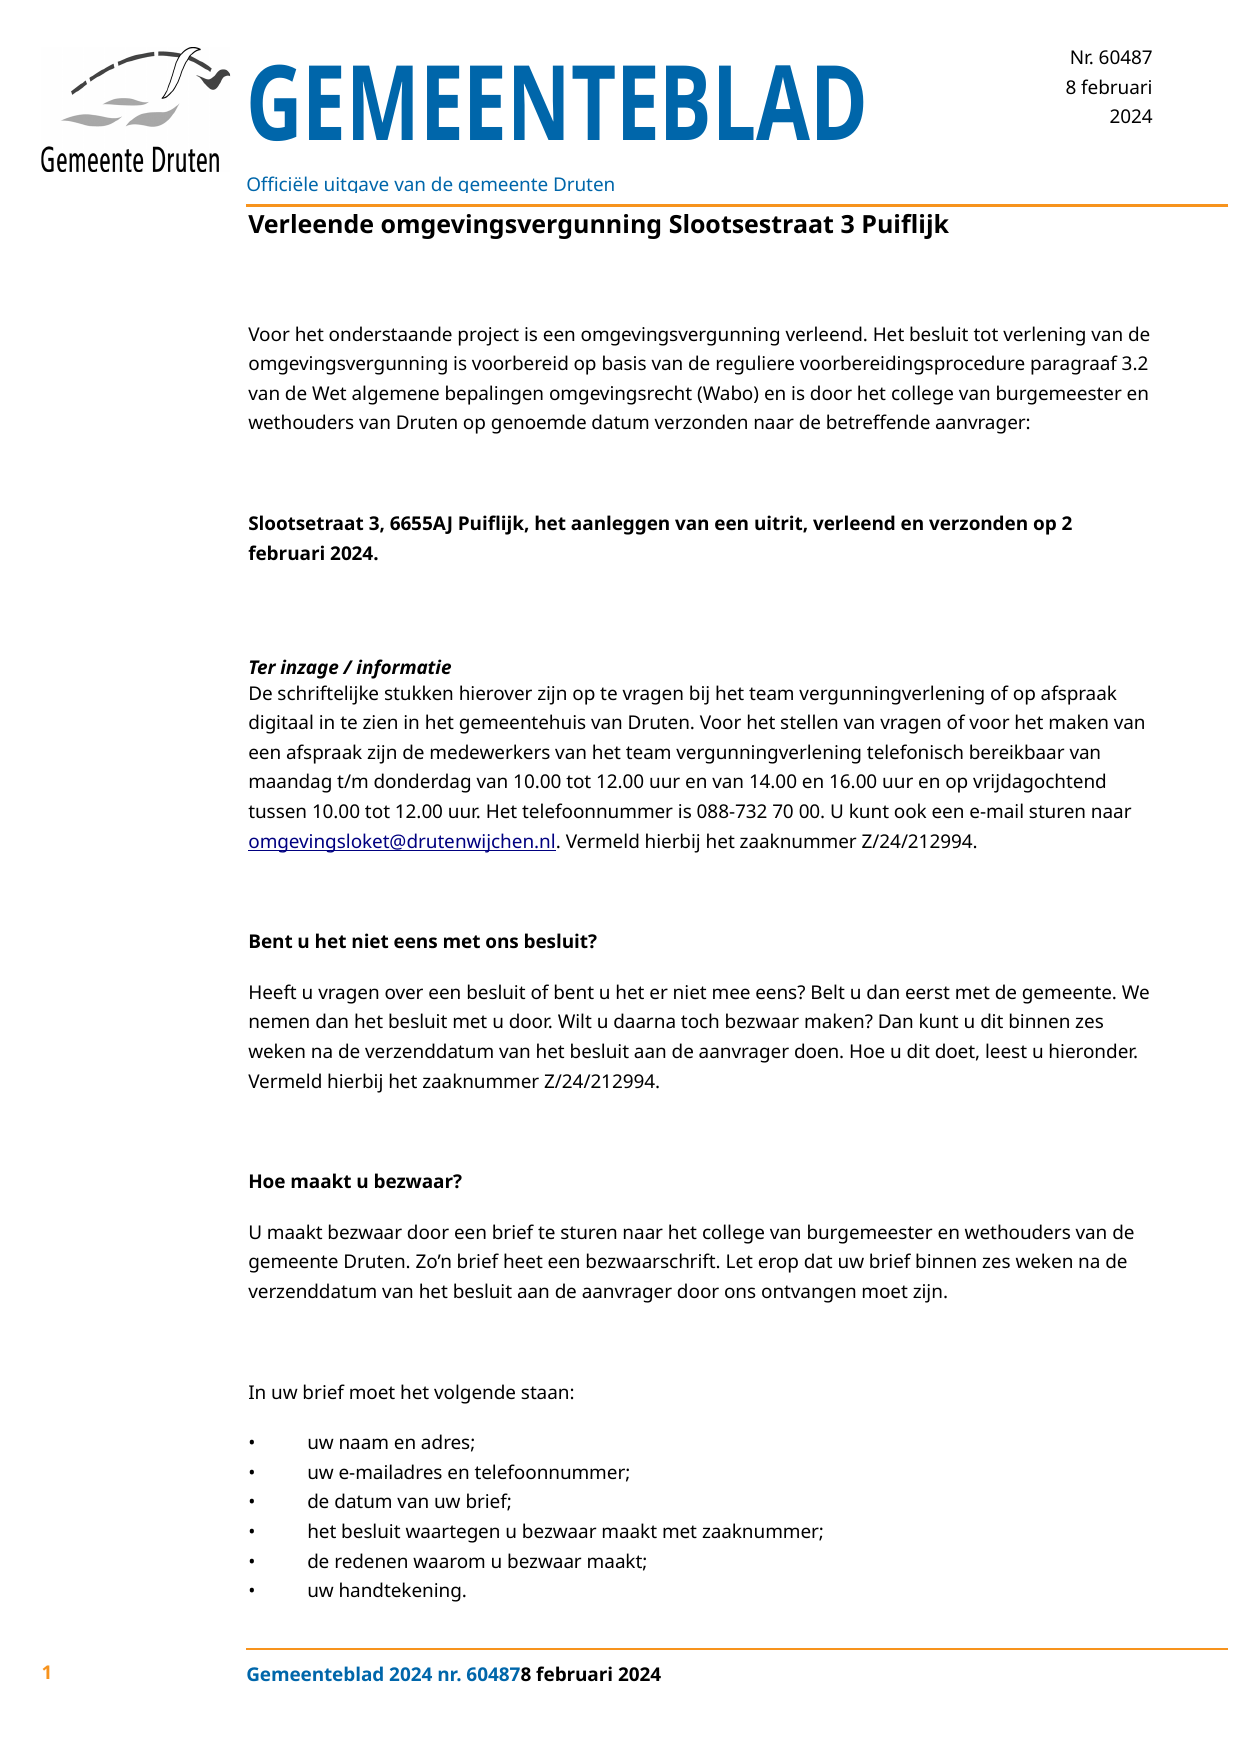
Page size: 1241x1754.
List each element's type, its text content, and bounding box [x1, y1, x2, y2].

text Bent u het niet eens met ons besluit? [248, 929, 1152, 954]
text Hoe maakt u bezwaar? [248, 1169, 1152, 1194]
list het besluit waartegen u bezwaar maakt met zaaknummer; [248, 1518, 1152, 1544]
text Ter inzage / informatie [248, 654, 1152, 680]
text Verleende omgevingsvergunning Slootsestraat 3 Puiflijk [248, 207, 1152, 241]
text Heeft u vragen over een besluit of bent u het er niet mee eens? Belt u dan eerst met de gemeente. We nemen dan het besluit met u door. Wilt u daarna toch bezwaar maken? Dan kunt u dit binnen zes weken na de verzenddatum van het besluit aan de aanvrager doen. Hoe u dit doet, leest u hieronder. Vermeld hierbij het zaaknummer Z/24/212994. [248, 979, 1152, 1094]
text U maakt bezwaar door een brief te sturen naar het college van burgemeester en wethouders van de gemeente Druten. Zo’n brief heet een bezwaarschrift. Let erop dat uw brief binnen zes weken na de verzenddatum van het besluit aan de aanvrager door ons ontvangen moet zijn. [248, 1219, 1152, 1304]
list uw e-mailadres en telefoonnummer; [248, 1459, 1152, 1485]
list de redenen waarom u bezwaar maakt; [248, 1548, 1152, 1574]
text Voor het onderstaande project is een omgevingsvergunning verleend. Het besluit tot verlening van de omgevingsvergunning is voorbereid op basis van de reguliere voorbereidingsprocedure paragraaf 3.2 van de Wet algemene bepalingen omgevingsrecht (Wabo) en is door het college van burgemeester en wethouders van Druten op genoemde datum verzonden naar de betreffende aanvrager: [248, 321, 1152, 435]
text De schriftelijke stukken hierover zijn op te vragen bij het team vergunningverlening of op afspraak digitaal in te zien in het gemeentehuis van Druten. Voor het stellen van vragen of voor het maken van een afspraak zijn de medewerkers van het team vergunningverlening telefonisch bereikbaar van maandag t/m donderdag van 10.00 tot 12.00 uur en van 14.00 en 16.00 uur en op vrijdagochtend tussen 10.00 tot 12.00 uur. Het telefoonnummer is 088-732 70 00. U kunt ook een e-mail sturen naar omgevingsloket@drutenwijchen.nl. Vermeld hierbij het zaaknummer Z/24/212994. [248, 680, 1152, 854]
list uw naam en adres; [248, 1429, 1152, 1455]
list de datum van uw brief; [248, 1489, 1152, 1514]
list uw handtekening. [248, 1577, 1152, 1603]
text In uw brief moet het volgende staan: [248, 1379, 1152, 1405]
text Slootsetraat 3, 6655AJ Puiflijk, het aanleggen van een uitrit, verleend en verzonden op 2 februari 2024. [248, 510, 1152, 566]
picture [41, 47, 231, 172]
